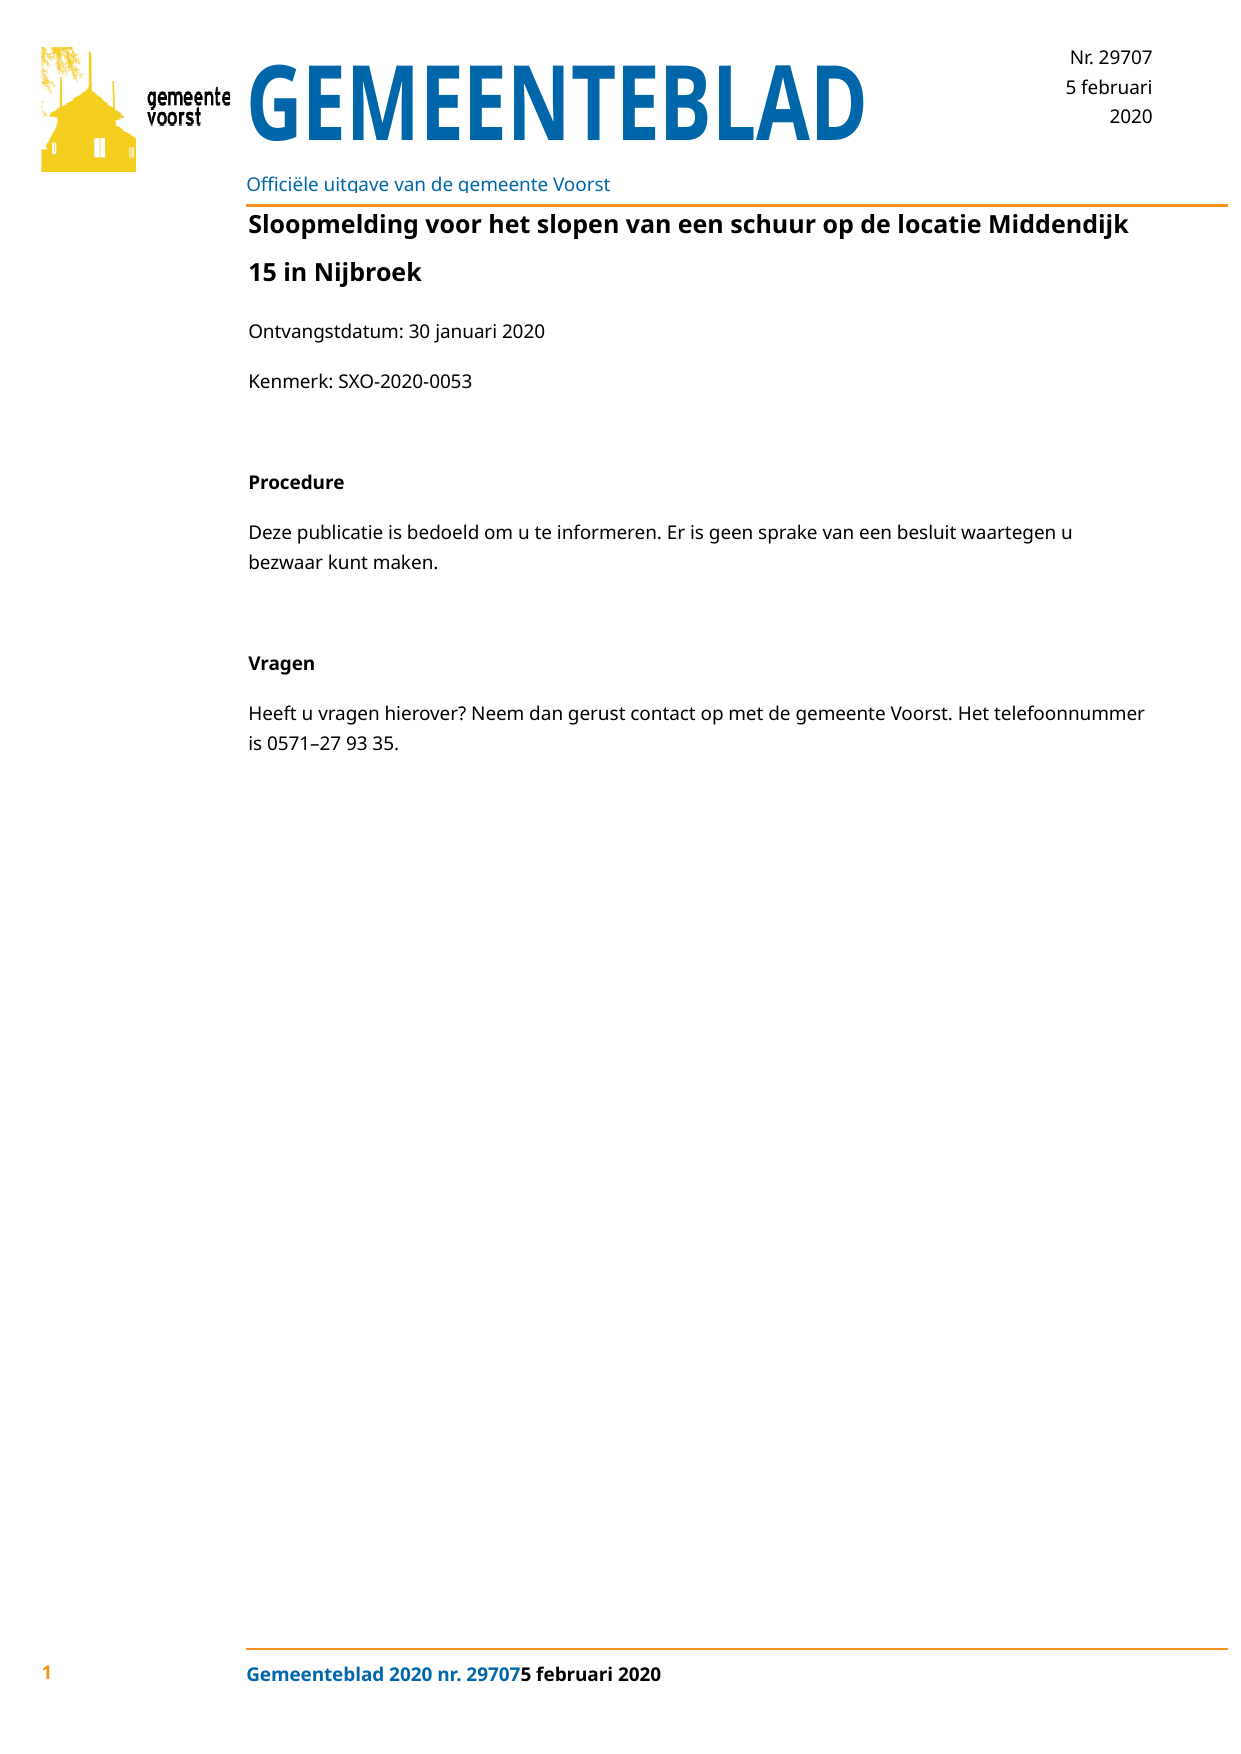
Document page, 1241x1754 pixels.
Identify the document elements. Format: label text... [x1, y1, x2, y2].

text Heeft u vragen hierover? Neem dan gerust contact op met de gemeente Voorst. Het telefoonnummer is 0571–27 93 35. [248, 700, 1152, 756]
text Sloopmelding voor het slopen van een schuur op de locatie Middendijk 15 in Nijbroek [248, 207, 1152, 288]
text Ontvangstdatum: 30 januari 2020 [248, 318, 1152, 344]
text Procedure [248, 469, 1152, 495]
picture [41, 47, 231, 172]
text Vragen [248, 650, 1152, 676]
text Kenmerk: SXO-2020-0053 [248, 368, 1152, 394]
text Deze publicatie is bedoeld om u te informeren. Er is geen sprake van een besluit waartegen u bezwaar kunt maken. [248, 519, 1152, 575]
